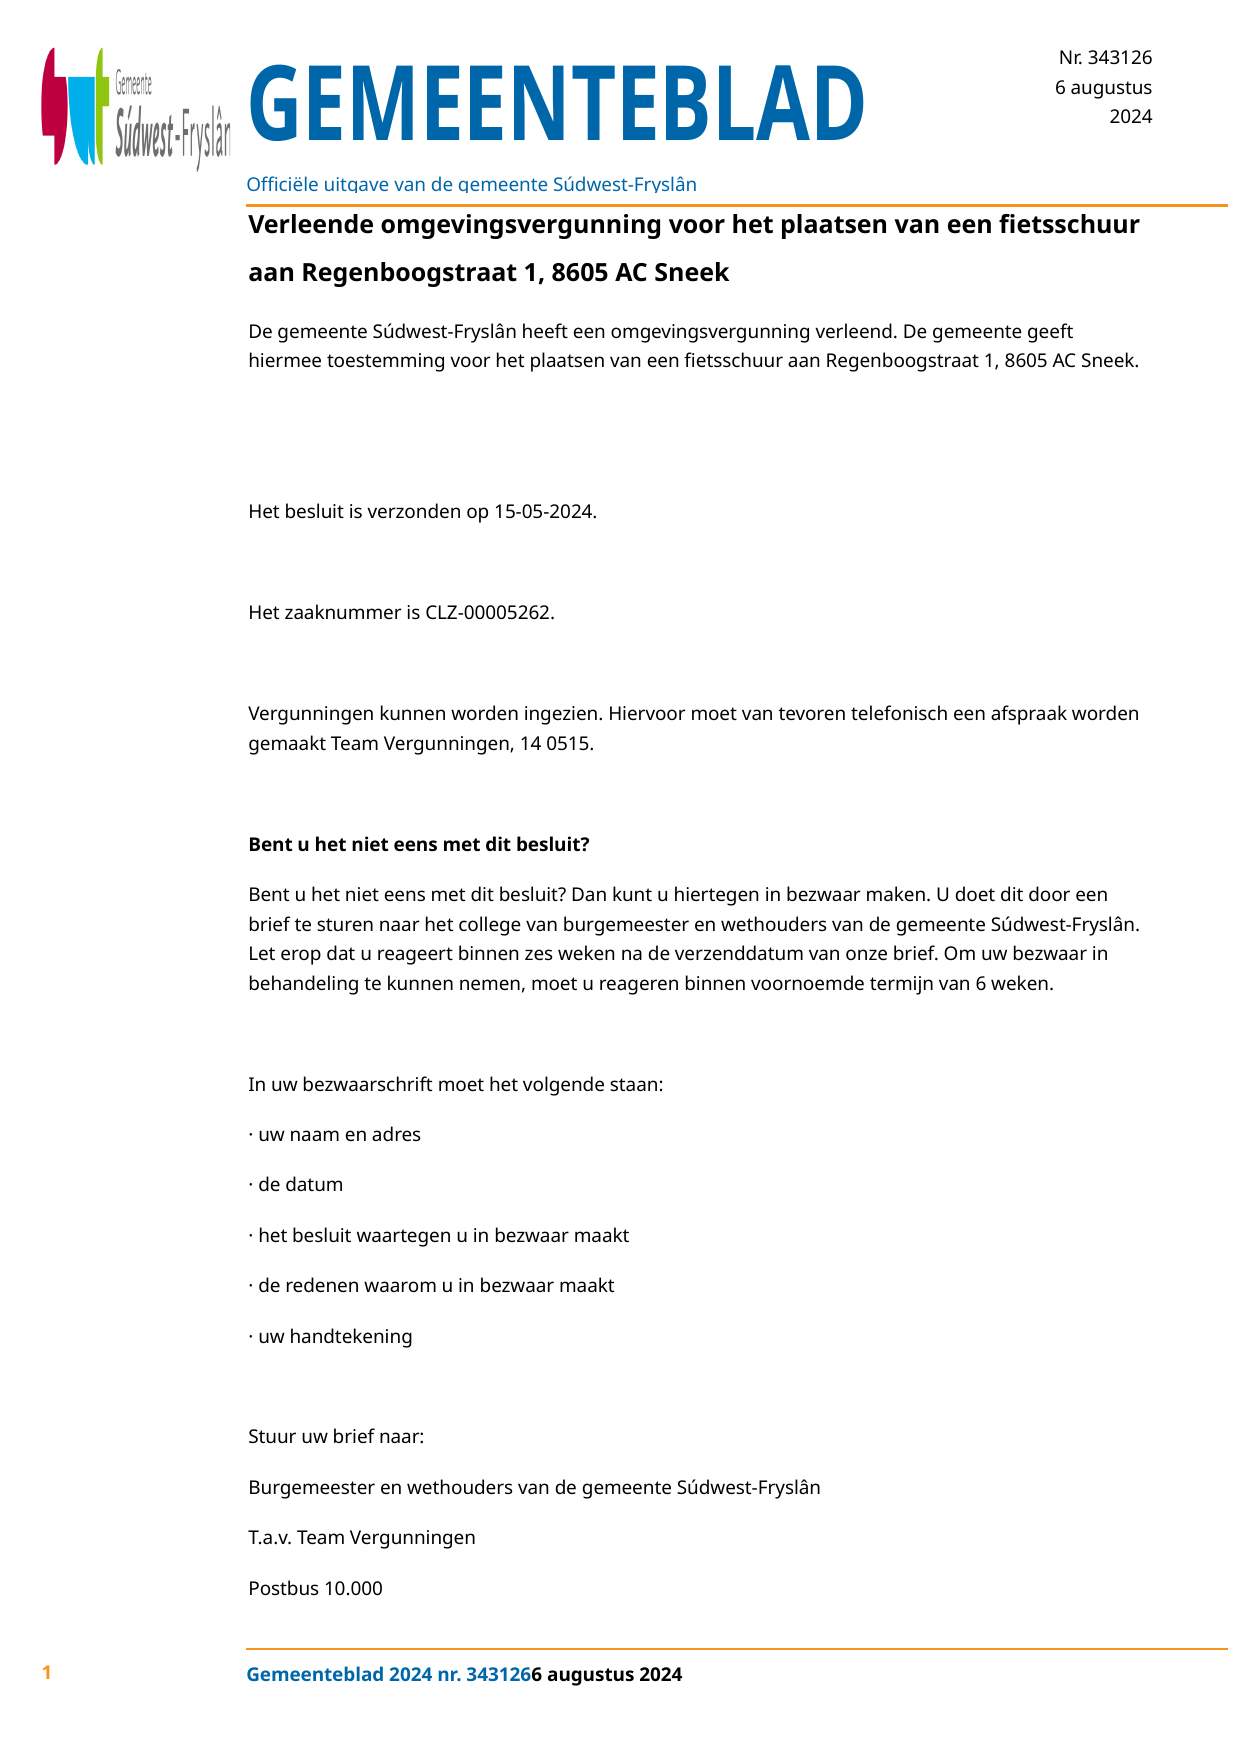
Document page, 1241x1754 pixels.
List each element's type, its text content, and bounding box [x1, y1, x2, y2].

text Het zaaknummer is CLZ-00005262. [248, 599, 1152, 625]
text Bent u het niet eens met dit besluit? [248, 831, 1152, 857]
text Het besluit is verzonden op 15-05-2024. [248, 499, 1152, 524]
text Bent u het niet eens met dit besluit? Dan kunt u hiertegen in bezwaar maken. U doet dit door een brief te sturen naar het college van burgemeester en wethouders van de gemeente Súdwest-Fryslân. Let erop dat u reageert binnen zes weken na de verzenddatum van onze brief. Om uw bezwaar in behandeling te kunnen nemen, moet u reageren binnen voornoemde termijn van 6 weken. [248, 881, 1152, 996]
text Postbus 10.000 [248, 1575, 1152, 1601]
text · uw naam en adres [248, 1121, 1152, 1147]
text De gemeente Súdwest-Fryslân heeft een omgevingsvergunning verleend. De gemeente geeft hiermee toestemming voor het plaatsen van een fietsschuur aan Regenboogstraat 1, 8605 AC Sneek. [248, 318, 1152, 373]
text · het besluit waartegen u in bezwaar maakt [248, 1222, 1152, 1248]
text · de datum [248, 1172, 1152, 1197]
text In uw bezwaarschrift moet het volgende staan: [248, 1071, 1152, 1097]
text Verleende omgevingsvergunning voor het plaatsen van een fietsschuur aan Regenboogstraat 1, 8605 AC Sneek [248, 207, 1152, 288]
text · uw handtekening [248, 1323, 1152, 1349]
text Vergunningen kunnen worden ingezien. Hiervoor moet van tevoren telefonisch een afspraak worden gemaakt Team Vergunningen, 14 0515. [248, 700, 1152, 756]
text · de redenen waarom u in bezwaar maakt [248, 1272, 1152, 1298]
picture [41, 47, 231, 172]
text Burgemeester en wethouders van de gemeente Súdwest-Fryslân [248, 1474, 1152, 1500]
text Stuur uw brief naar: [248, 1424, 1152, 1449]
text T.a.v. Team Vergunningen [248, 1524, 1152, 1550]
